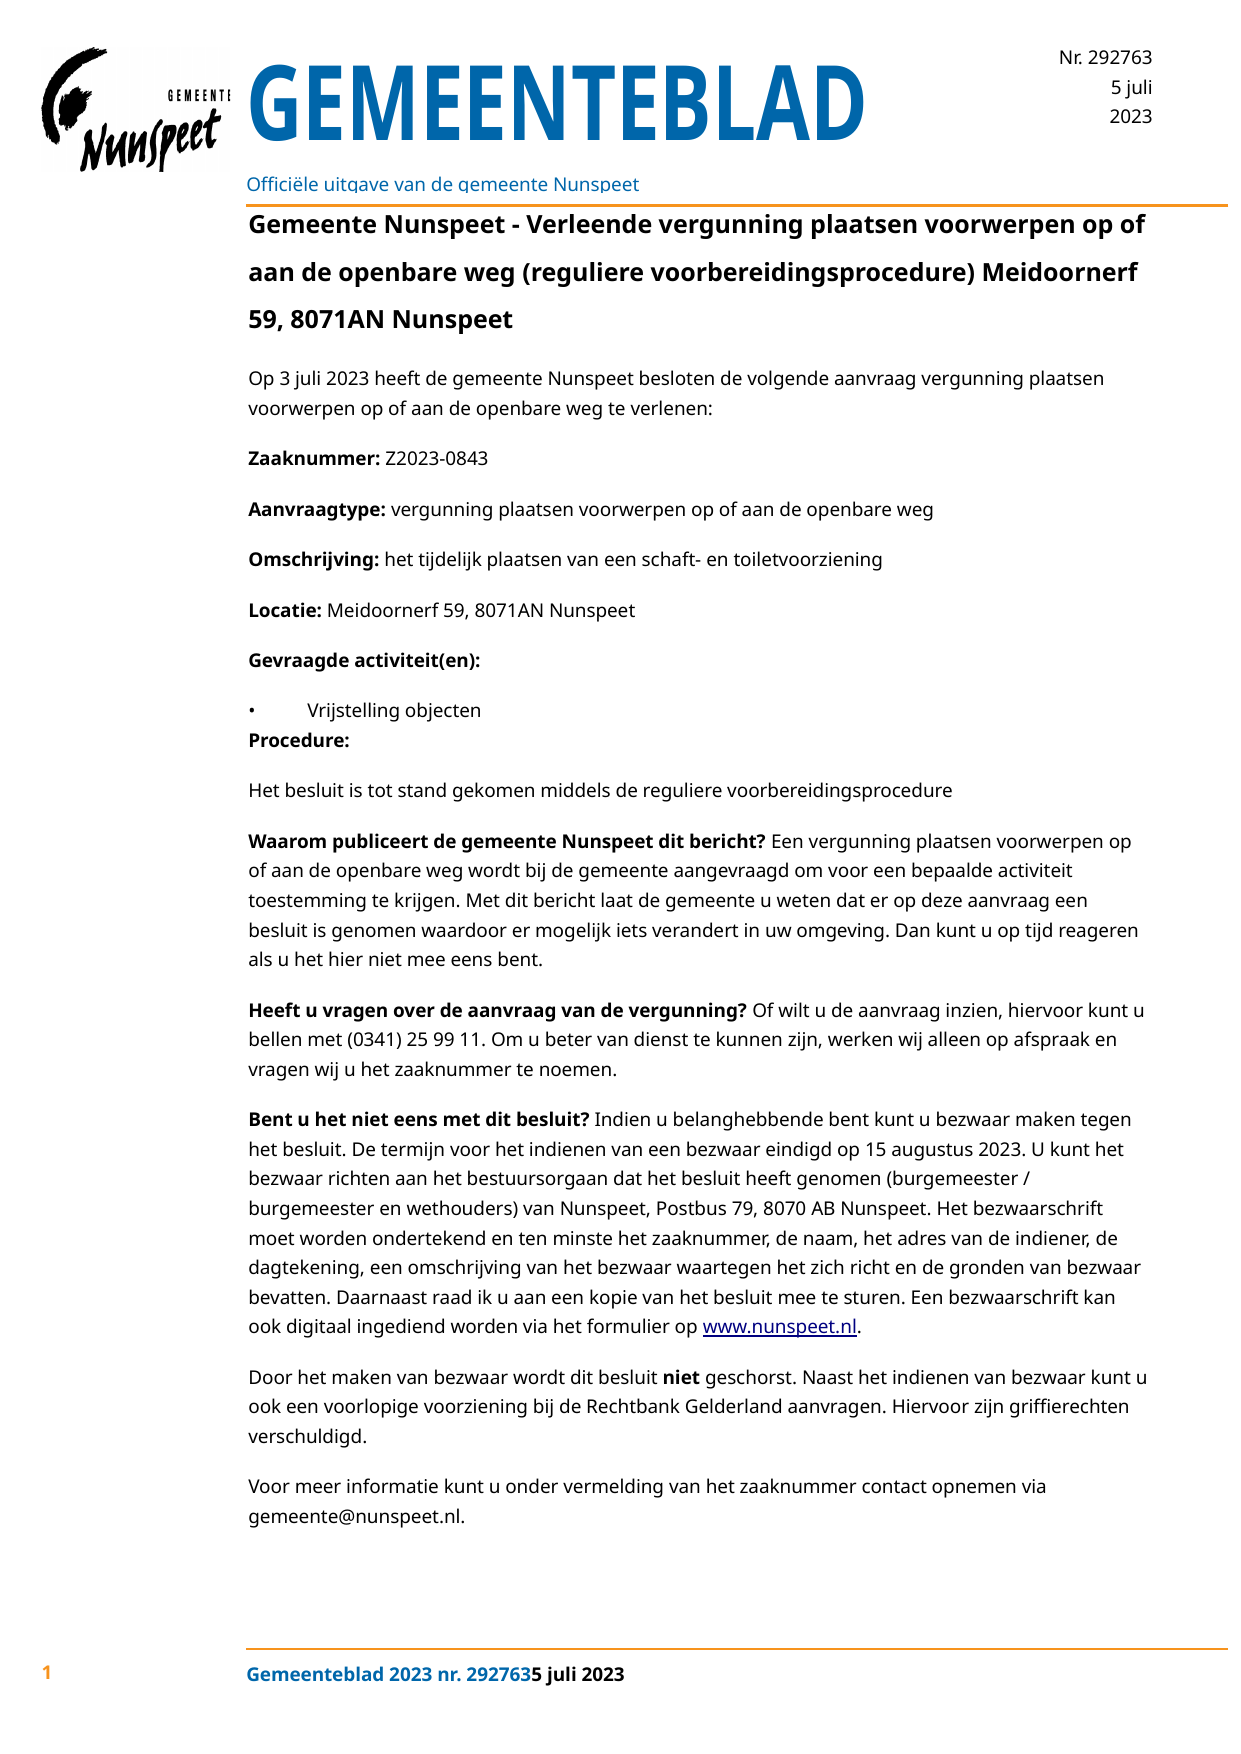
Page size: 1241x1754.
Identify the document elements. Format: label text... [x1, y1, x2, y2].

list Vrijstelling objecten [248, 698, 1152, 723]
text Bent u het niet eens met dit besluit? Indien u belanghebbende bent kunt u bezwaar maken tegen het besluit. De termijn voor het indienen van een bezwaar eindigd op 15 augustus 2023. U kunt het bezwaar richten aan het bestuursorgaan dat het besluit heeft genomen (burgemeester / burgemeester en wethouders) van Nunspeet, Postbus 79, 8070 AB Nunspeet. Het bezwaarschrift moet worden ondertekend en ten minste het zaaknummer, de naam, het adres van de indiener, de dagtekening, een omschrijving van het bezwaar waartegen het zich richt en de gronden van bezwaar bevatten. Daarnaast raad ik u aan een kopie van het besluit mee te sturen. Een bezwaarschrift kan ook digitaal ingediend worden via het formulier op www.nunspeet.nl. [248, 1106, 1152, 1339]
text Voor meer informatie kunt u onder vermelding van het zaaknummer contact opnemen via gemeente@nunspeet.nl. [248, 1473, 1152, 1529]
text Op 3 juli 2023 heeft de gemeente Nunspeet besloten de volgende aanvraag vergunning plaatsen voorwerpen op of aan de openbare weg te verlenen: [248, 366, 1152, 421]
text Procedure: [248, 727, 1152, 753]
text Gemeente Nunspeet - Verleende vergunning plaatsen voorwerpen op of aan de openbare weg (reguliere voorbereidingsprocedure) Meidoornerf 59, 8071AN Nunspeet [248, 207, 1152, 336]
text Waarom publiceert de gemeente Nunspeet dit bericht? Een vergunning plaatsen voorwerpen op of aan de openbare weg wordt bij de gemeente aangevraagd om voor een bepaalde activiteit toestemming te krijgen. Met dit bericht laat de gemeente u weten dat er op deze aanvraag een besluit is genomen waardoor er mogelijk iets verandert in uw omgeving. Dan kunt u op tijd reageren als u het hier niet mee eens bent. [248, 828, 1152, 972]
text Gevraagde activiteit(en): [248, 647, 1152, 673]
text Heeft u vragen over de aanvraag van de vergunning? Of wilt u de aanvraag inzien, hiervoor kunt u bellen met (0341) 25 99 11. Om u beter van dienst te kunnen zijn, werken wij alleen op afspraak en vragen wij u het zaaknummer te noemen. [248, 997, 1152, 1082]
text Zaaknummer: Z2023-0843 [248, 446, 1152, 471]
picture [41, 47, 231, 172]
text Omschrijving: het tijdelijk plaatsen van een schaft- en toiletvoorziening [248, 546, 1152, 572]
text Aanvraagtype: vergunning plaatsen voorwerpen op of aan de openbare weg [248, 496, 1152, 522]
text Het besluit is tot stand gekomen middels de reguliere voorbereidingsprocedure [248, 778, 1152, 803]
text Locatie: Meidoornerf 59, 8071AN Nunspeet [248, 597, 1152, 622]
text Door het maken van bezwaar wordt dit besluit niet geschorst. Naast het indienen van bezwaar kunt u ook een voorlopige voorziening bij de Rechtbank Gelderland aanvragen. Hiervoor zijn griffierechten verschuldigd. [248, 1364, 1152, 1449]
